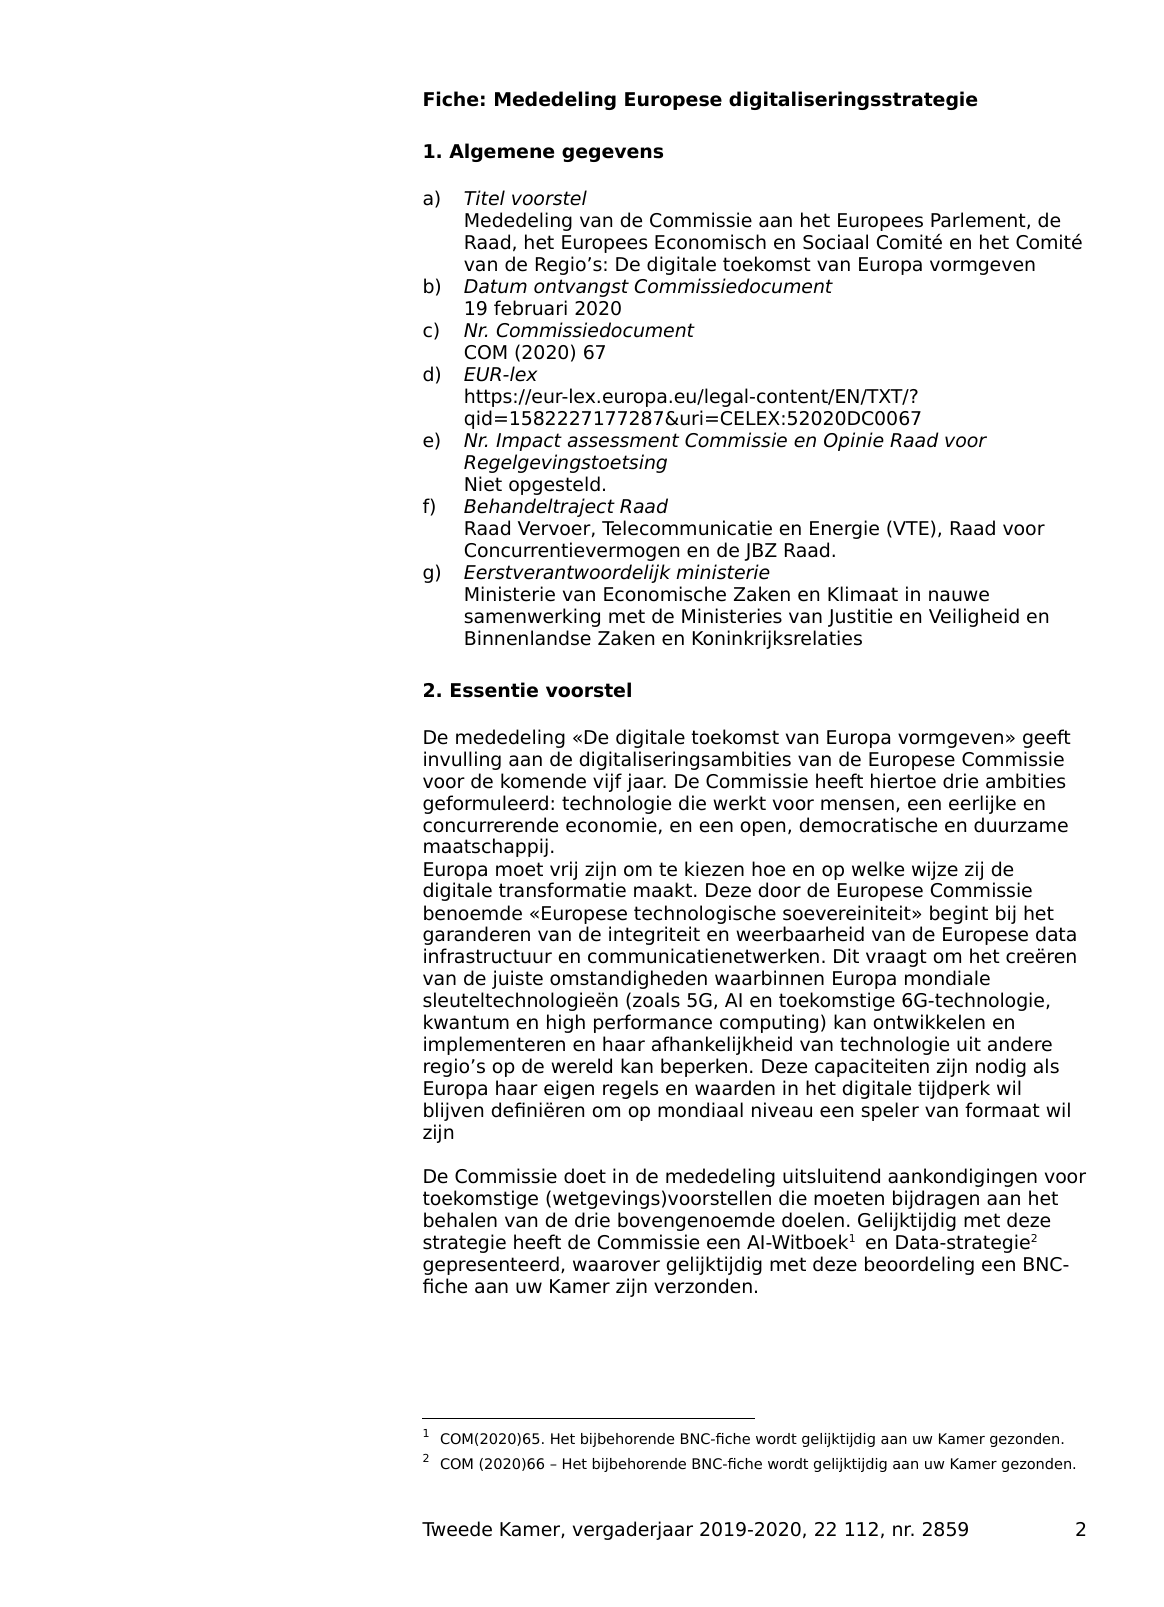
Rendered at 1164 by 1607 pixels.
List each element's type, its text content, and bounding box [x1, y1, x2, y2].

text Ministerie van Economische Zaken en Klimaat in nauwe samenwerking met de Ministeries van Justitie en Veiligheid en Binnenlandse Zaken en Koninkrijksrelaties [464, 584, 1087, 649]
text b) Datum ontvangst Commissiedocument [422, 276, 1087, 298]
text COM(2020)65. Het bijbehorende BNC-fiche wordt gelijktijdig aan uw Kamer gezonden. [422, 1427, 1087, 1449]
text e) Nr. Impact assessment Commissie en Opinie Raad voor Regelgevingstoetsing [422, 430, 1087, 474]
text c) Nr. Commissiedocument [422, 320, 1087, 342]
text g) Eerstverantwoordelijk ministerie [422, 562, 1087, 584]
text Mededeling van de Commissie aan het Europees Parlement, de Raad, het Europees Economisch en Sociaal Comité en het Comité van de Regio’s: De digitale toekomst van Europa vormgeven [464, 210, 1087, 276]
subtitle 1. Algemene gegevens [422, 141, 1087, 163]
text COM (2020) 67 [464, 342, 1087, 364]
text Niet opgesteld. [464, 474, 1087, 496]
text De Commissie doet in de mededeling uitsluitend aankondigingen voor toekomstige (wetgevings)voorstellen die moeten bijdragen aan het behalen van de drie bovengenoemde doelen. Gelijktijdig met deze strategie heeft de Commissie een AI-Witboek en Data-strategie gepresenteerd, waarover gelijktijdig met deze beoordeling een BNC-fiche aan uw Kamer zijn verzonden. [422, 1166, 1087, 1298]
text De mededeling «De digitale toekomst van Europa vormgeven» geeft invulling aan de digitaliseringsambities van de Europese Commissie voor de komende vijf jaar. De Commissie heeft hiertoe drie ambities geformuleerd: technologie die werkt voor mensen, een eerlijke en concurrerende economie, en een open, democratische en duurzame maatschappij. [422, 727, 1087, 858]
text d) EUR-lex [422, 364, 1087, 386]
text a) Titel voorstel [422, 188, 1087, 210]
text f) Behandeltraject Raad [422, 496, 1087, 518]
text https://eur-lex.europa.eu/legal-content/EN/TXT/?qid=1582227177287&uri=CELEX:52020DC0067 [464, 386, 1087, 430]
subtitle Fiche: Mededeling Europese digitaliseringsstrategie [422, 89, 1087, 111]
text COM (2020)66 – Het bijbehorende BNC-fiche wordt gelijktijdig aan uw Kamer gezonden. [422, 1452, 1087, 1474]
text Raad Vervoer, Telecommunicatie en Energie (VTE), Raad voor Concurrentievermogen en de JBZ Raad. [464, 518, 1087, 562]
subtitle 2. Essentie voorstel [422, 679, 1087, 702]
text 19 februari 2020 [464, 298, 1087, 320]
text Europa moet vrij zijn om te kiezen hoe en op welke wijze zij de digitale transformatie maakt. Deze door de Europese Commissie benoemde «Europese technologische soevereiniteit» begint bij het garanderen van de integriteit en weerbaarheid van de Europese data infrastructuur en communicatienetwerken. Dit vraagt om het creëren van de juiste omstandigheden waarbinnen Europa mondiale sleuteltechnologieën (zoals 5G, AI en toekomstige 6G-technologie, kwantum en high performance computing) kan ontwikkelen en implementeren en haar afhankelijkheid van technologie uit andere regio’s op de wereld kan beperken. Deze capaciteiten zijn nodig als Europa haar eigen regels en waarden in het digitale tijdperk wil blijven definiëren om op mondiaal niveau een speler van formaat wil zijn [422, 858, 1087, 1144]
